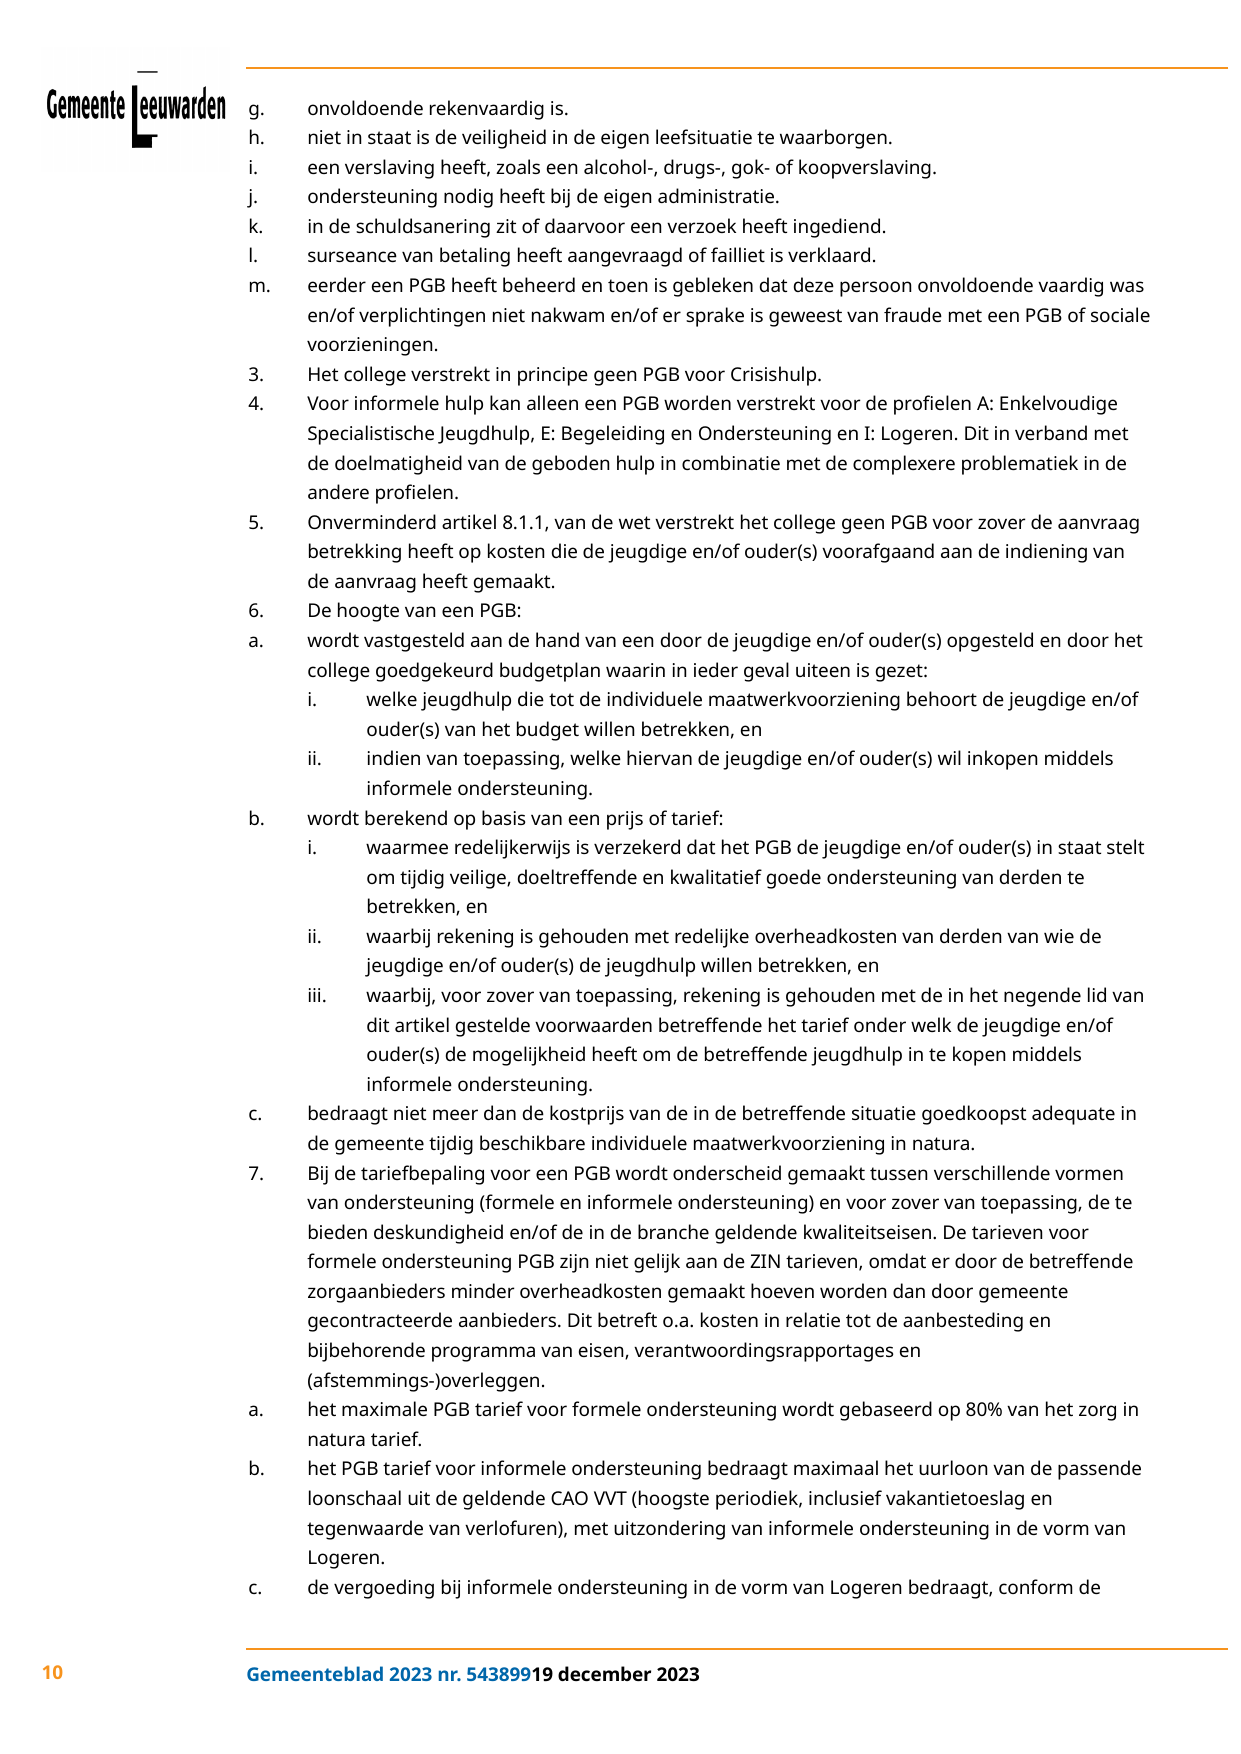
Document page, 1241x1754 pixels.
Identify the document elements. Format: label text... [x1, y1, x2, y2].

list waarbij, voor zover van toepassing, rekening is gehouden met de in het negende lid van dit artikel gestelde voorwaarden betreffende het tarief onder welk de jeugdige en/of ouder(s) de mogelijkheid heeft om de betreffende jeugdhulp in te kopen middels informele ondersteuning. [307, 982, 1152, 1097]
list eerder een PGB heeft beheerd en toen is gebleken dat deze persoon onvoldoende vaardig was en/of verplichtingen niet nakwam en/of er sprake is geweest van fraude met een PGB of sociale voorzieningen. [248, 272, 1152, 357]
list ondersteuning nodig heeft bij de eigen administratie. [248, 183, 1152, 209]
list Voor informele hulp kan alleen een PGB worden verstrekt voor de profielen A: Enkelvoudige Specialistische Jeugdhulp, E: Begeleiding en Ondersteuning en I: Logeren. Dit in verband met de doelmatigheid van de geboden hulp in combinatie met de complexere problematiek in de andere profielen. [248, 391, 1152, 505]
list het PGB tarief voor informele ondersteuning bedraagt maximaal het uurloon van de passende loonschaal uit de geldende CAO VVT (hoogste periodiek, inclusief vakantietoeslag en tegenwaarde van verlofuren), met uitzondering van informele ondersteuning in de vorm van Logeren. [248, 1456, 1152, 1570]
list waarmee redelijkerwijs is verzekerd dat het PGB de jeugdige en/of ouder(s) in staat stelt om tijdig veilige, doeltreffende en kwalitatief goede ondersteuning van derden te betrekken, en [307, 834, 1152, 919]
list Het college verstrekt in principe geen PGB voor Crisishulp. [248, 361, 1152, 387]
list surseance van betaling heeft aangevraagd of failliet is verklaard. [248, 243, 1152, 268]
list Onverminderd artikel 8.1.1, van de wet verstrekt het college geen PGB voor zover de aanvraag betrekking heeft op kosten die de jeugdige en/of ouder(s) voorafgaand aan de indiening van de aanvraag heeft gemaakt. [248, 509, 1152, 594]
list niet in staat is de veiligheid in de eigen leefsituatie te waarborgen. [248, 124, 1152, 150]
list welke jeugdhulp die tot de individuele maatwerkvoorziening behoort de jeugdige en/of ouder(s) van het budget willen betrekken, en [307, 686, 1152, 742]
list de vergoeding bij informele ondersteuning in de vorm van Logeren bedraagt, conform de [248, 1574, 1152, 1600]
list Bij de tariefbepaling voor een PGB wordt onderscheid gemaakt tussen verschillende vormen van ondersteuning (formele en informele ondersteuning) en voor zover van toepassing, de te bieden deskundigheid en/of de in de branche geldende kwaliteitseisen. De tarieven voor formele ondersteuning PGB zijn niet gelijk aan de ZIN tarieven, omdat er door de betreffende zorgaanbieders minder overheadkosten gemaakt hoeven worden dan door gemeente gecontracteerde aanbieders. Dit betreft o.a. kosten in relatie tot de aanbesteding en bijbehorende programma van eisen, verantwoordingsrapportages en (afstemmings-)overleggen. [248, 1160, 1152, 1393]
list De hoogte van een PGB: [248, 598, 1152, 623]
list bedraagt niet meer dan de kostprijs van de in de betreffende situatie goedkoopst adequate in de gemeente tijdig beschikbare individuele maatwerkvoorziening in natura. [248, 1101, 1152, 1156]
list wordt berekend op basis van een prijs of tarief: [248, 805, 1152, 831]
list het maximale PGB tarief voor formele ondersteuning wordt gebaseerd op 80% van het zorg in natura tarief. [248, 1396, 1152, 1452]
picture [41, 47, 231, 172]
list een verslaving heeft, zoals een alcohol-, drugs-, gok- of koopverslaving. [248, 154, 1152, 180]
list wordt vastgesteld aan de hand van een door de jeugdige en/of ouder(s) opgesteld en door het college goedgekeurd budgetplan waarin in ieder geval uiteen is gezet: [248, 627, 1152, 683]
list onvoldoende rekenvaardig is. [248, 95, 1152, 121]
list waarbij rekening is gehouden met redelijke overheadkosten van derden van wie de jeugdige en/of ouder(s) de jeugdhulp willen betrekken, en [307, 923, 1152, 978]
list in de schuldsanering zit of daarvoor een verzoek heeft ingediend. [248, 213, 1152, 239]
list indien van toepassing, welke hiervan de jeugdige en/of ouder(s) wil inkopen middels informele ondersteuning. [307, 746, 1152, 801]
